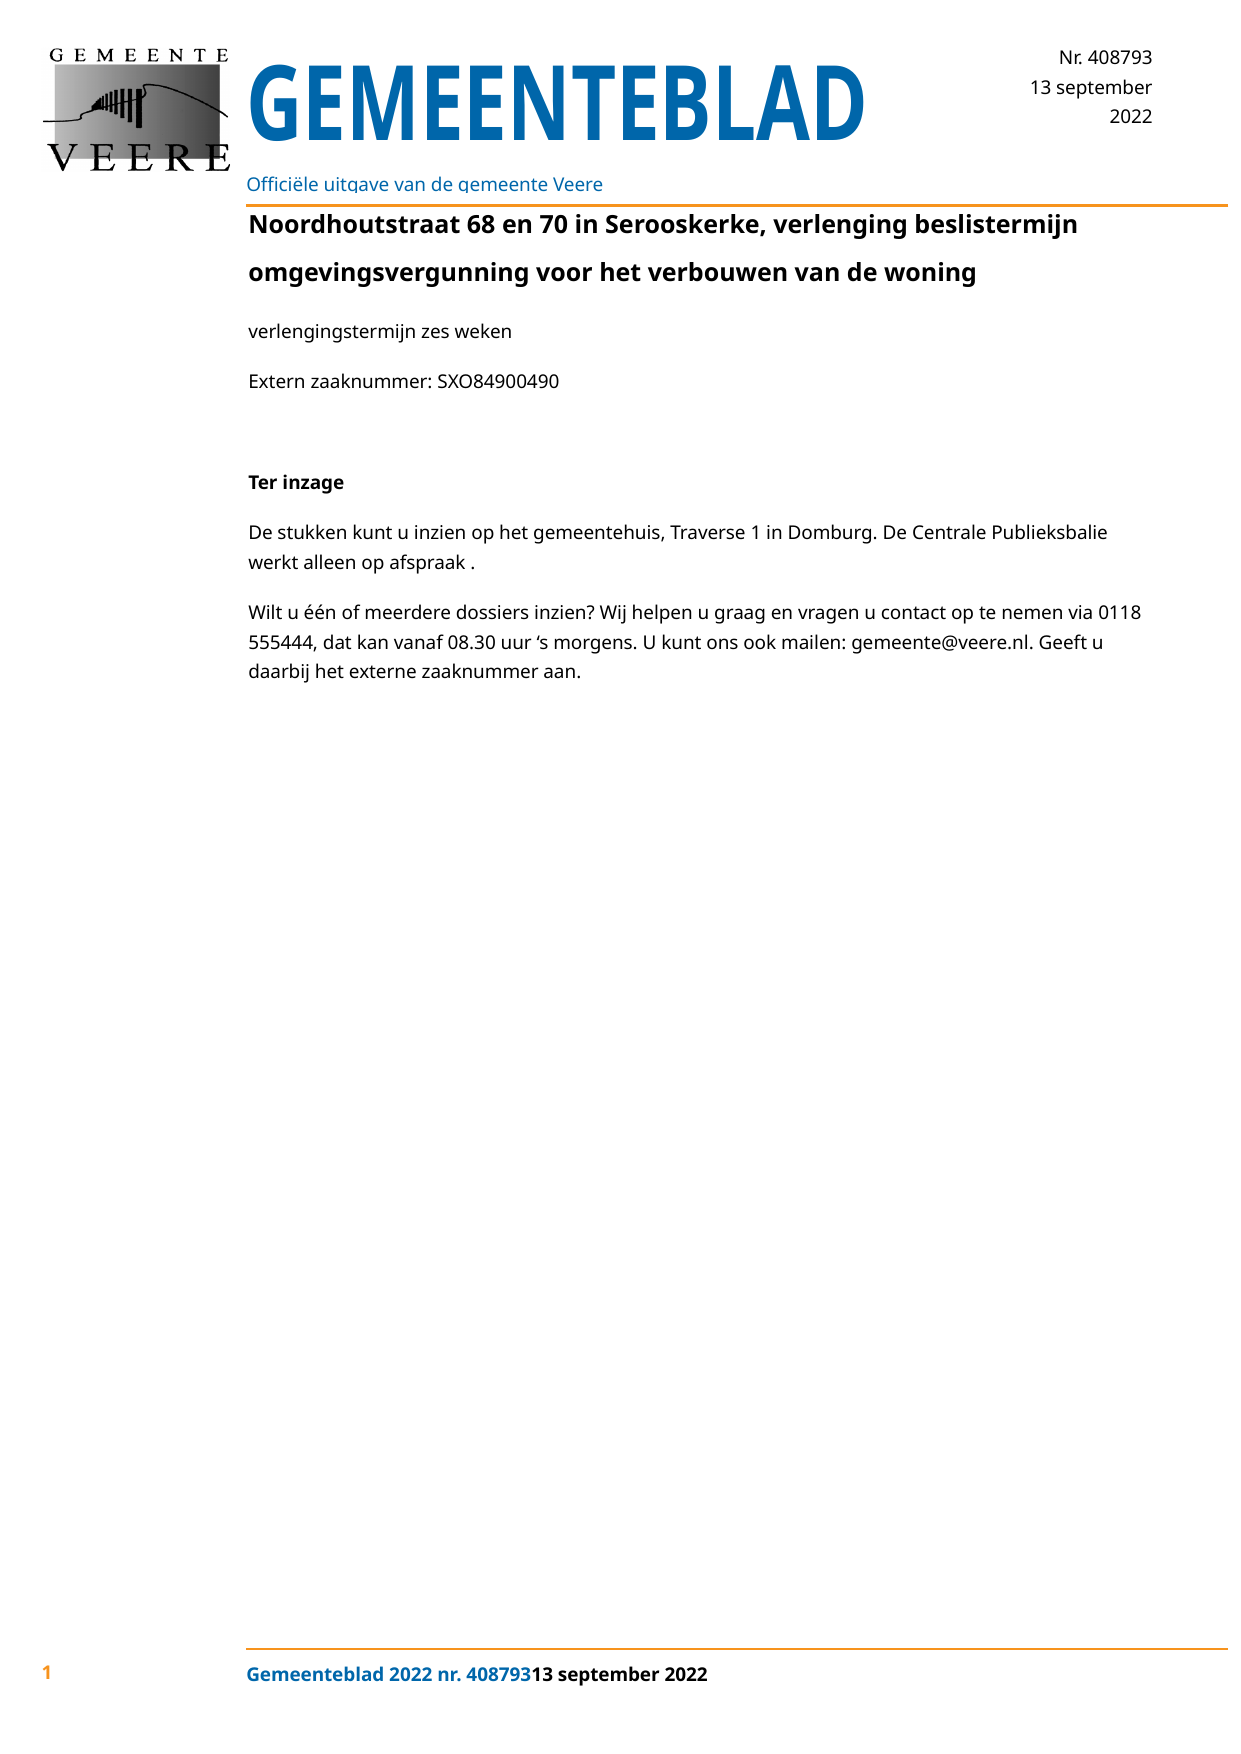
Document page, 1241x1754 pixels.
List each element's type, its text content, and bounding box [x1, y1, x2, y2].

text Ter inzage [248, 469, 1152, 495]
text Wilt u één of meerdere dossiers inzien? Wij helpen u graag en vragen u contact op te nemen via 0118 555444, dat kan vanaf 08.30 uur ‘s morgens. U kunt ons ook mailen: gemeente@veere.nl. Geeft u daarbij het externe zaaknummer aan. [248, 599, 1152, 684]
text Extern zaaknummer: SXO84900490 [248, 368, 1152, 394]
text Noordhoutstraat 68 en 70 in Serooskerke, verlenging beslistermijn omgevingsvergunning voor het verbouwen van de woning [248, 207, 1152, 288]
picture [41, 47, 231, 172]
text verlengingstermijn zes weken [248, 318, 1152, 344]
text De stukken kunt u inzien op het gemeentehuis, Traverse 1 in Domburg. De Centrale Publieksbalie werkt alleen op afspraak . [248, 519, 1152, 575]
